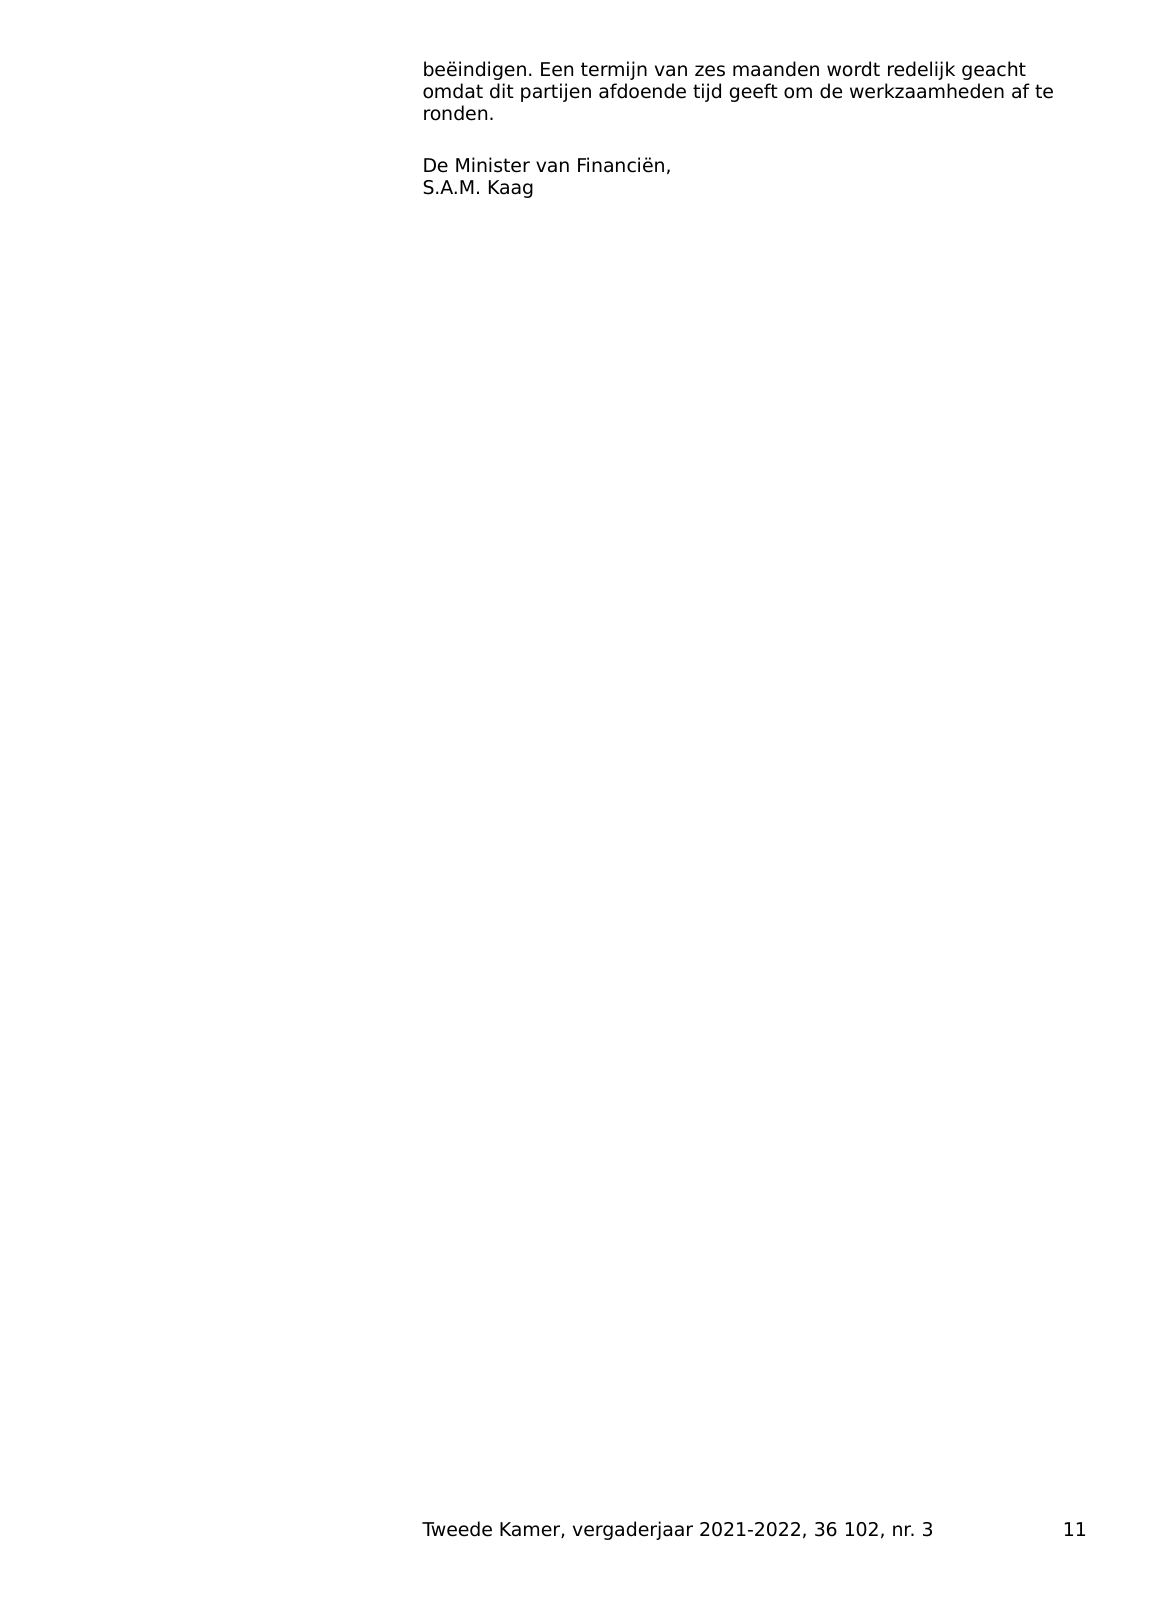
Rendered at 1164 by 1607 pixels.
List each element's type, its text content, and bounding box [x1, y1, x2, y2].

text beëindigen. Een termijn van zes maanden wordt redelijk geacht omdat dit partijen afdoende tijd geeft om de werkzaamheden af te ronden. [422, 59, 1087, 125]
text De Minister van Financiën, S.A.M. Kaag [422, 155, 1087, 199]
